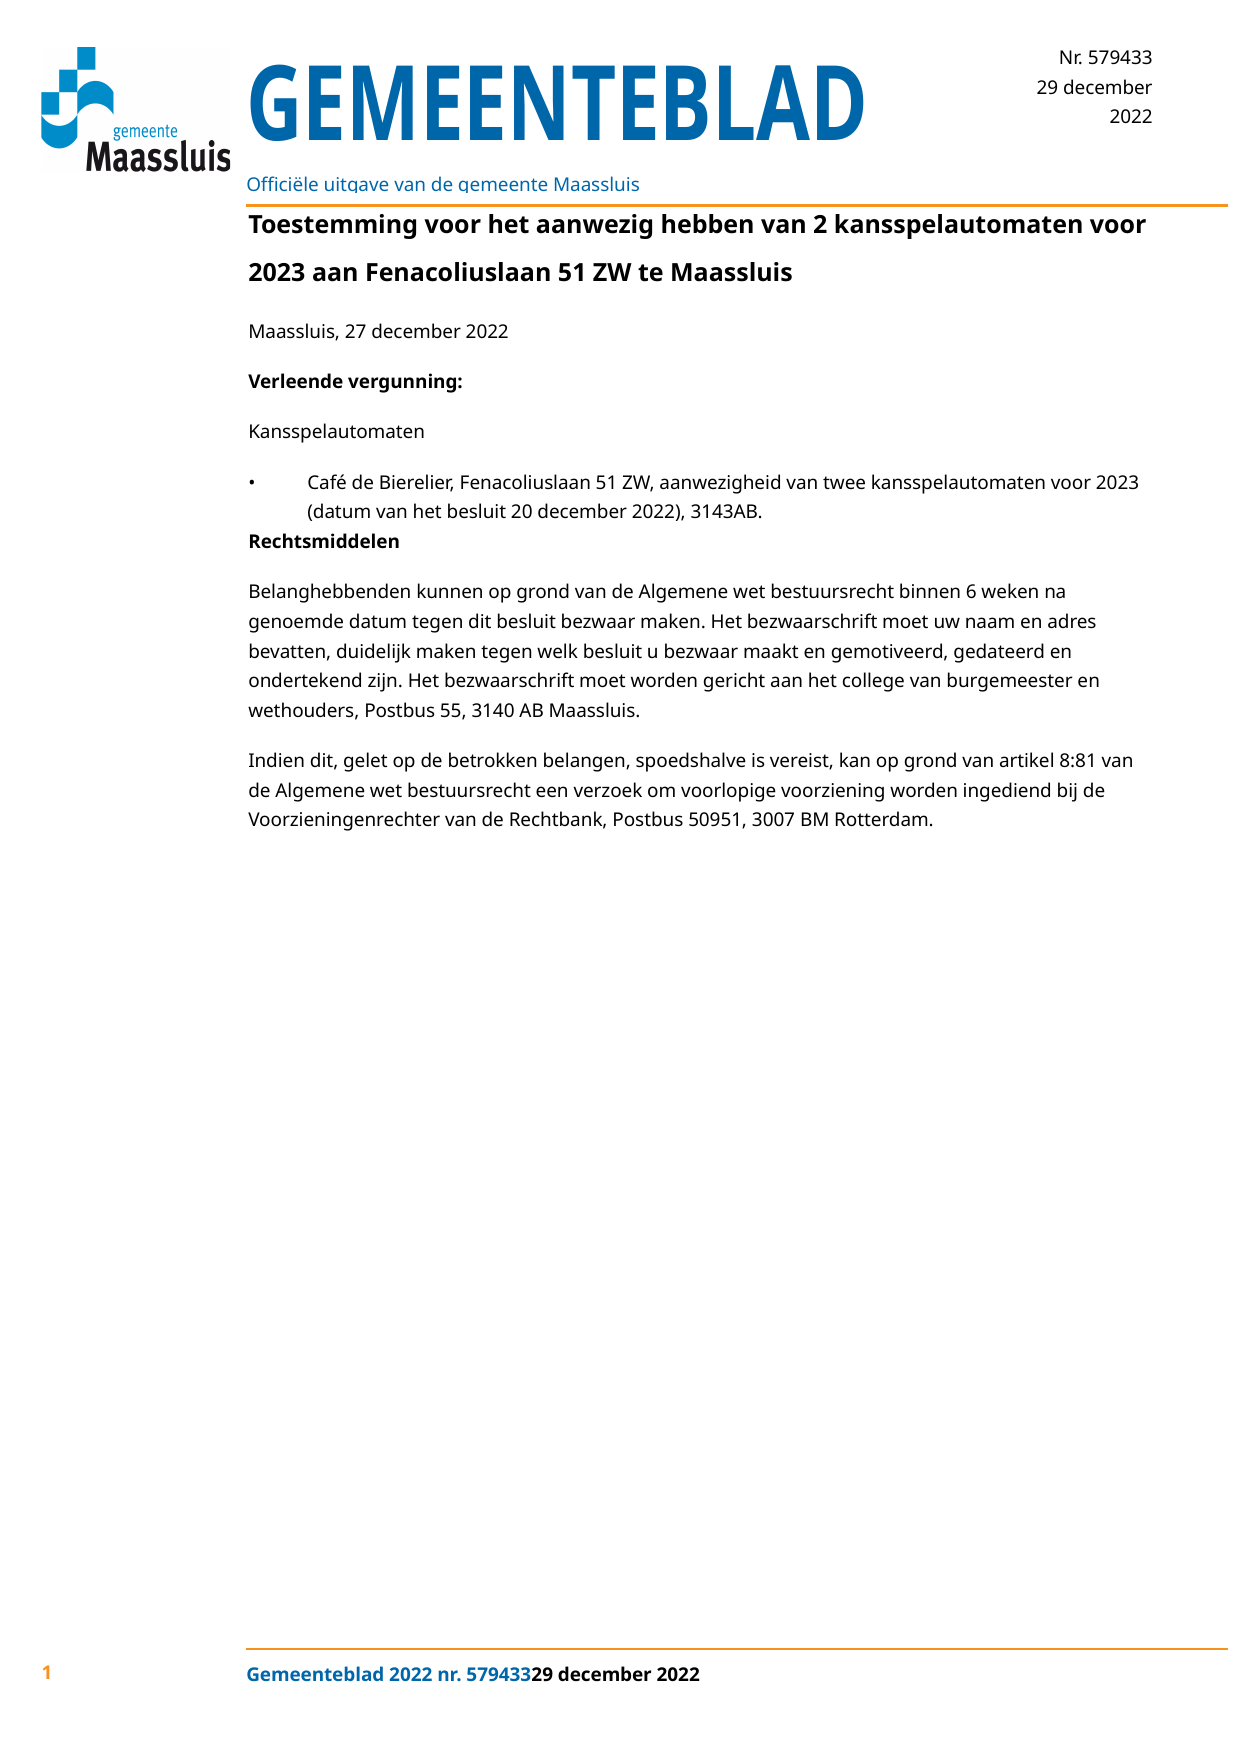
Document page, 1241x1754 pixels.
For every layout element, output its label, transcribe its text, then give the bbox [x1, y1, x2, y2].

text Toestemming voor het aanwezig hebben van 2 kansspelautomaten voor 2023 aan Fenacoliuslaan 51 ZW te Maassluis [248, 207, 1152, 288]
text Maassluis, 27 december 2022 [248, 318, 1152, 344]
list Café de Bierelier, Fenacoliuslaan 51 ZW, aanwezigheid van twee kansspelautomaten voor 2023 (datum van het besluit 20 december 2022), 3143AB. [248, 469, 1152, 524]
text Belanghebbenden kunnen op grond van de Algemene wet bestuursrecht binnen 6 weken na genoemde datum tegen dit besluit bezwaar maken. Het bezwaarschrift moet uw naam en adres bevatten, duidelijk maken tegen welk besluit u bezwaar maakt en gemotiveerd, gedateerd en ondertekend zijn. Het bezwaarschrift moet worden gericht aan het college van burgemeester en wethouders, Postbus 55, 3140 AB Maassluis. [248, 579, 1152, 723]
picture [41, 47, 231, 172]
text Kansspelautomaten [248, 419, 1152, 444]
text Indien dit, gelet op de betrokken belangen, spoedshalve is vereist, kan op grond van artikel 8:81 van de Algemene wet bestuursrecht een verzoek om voorlopige voorziening worden ingediend bij de Voorzieningenrechter van de Rechtbank, Postbus 50951, 3007 BM Rotterdam. [248, 747, 1152, 832]
picture [41, 47, 77, 92]
text Verleende vergunning: [248, 368, 1152, 394]
text Rechtsmiddelen [248, 528, 1152, 554]
